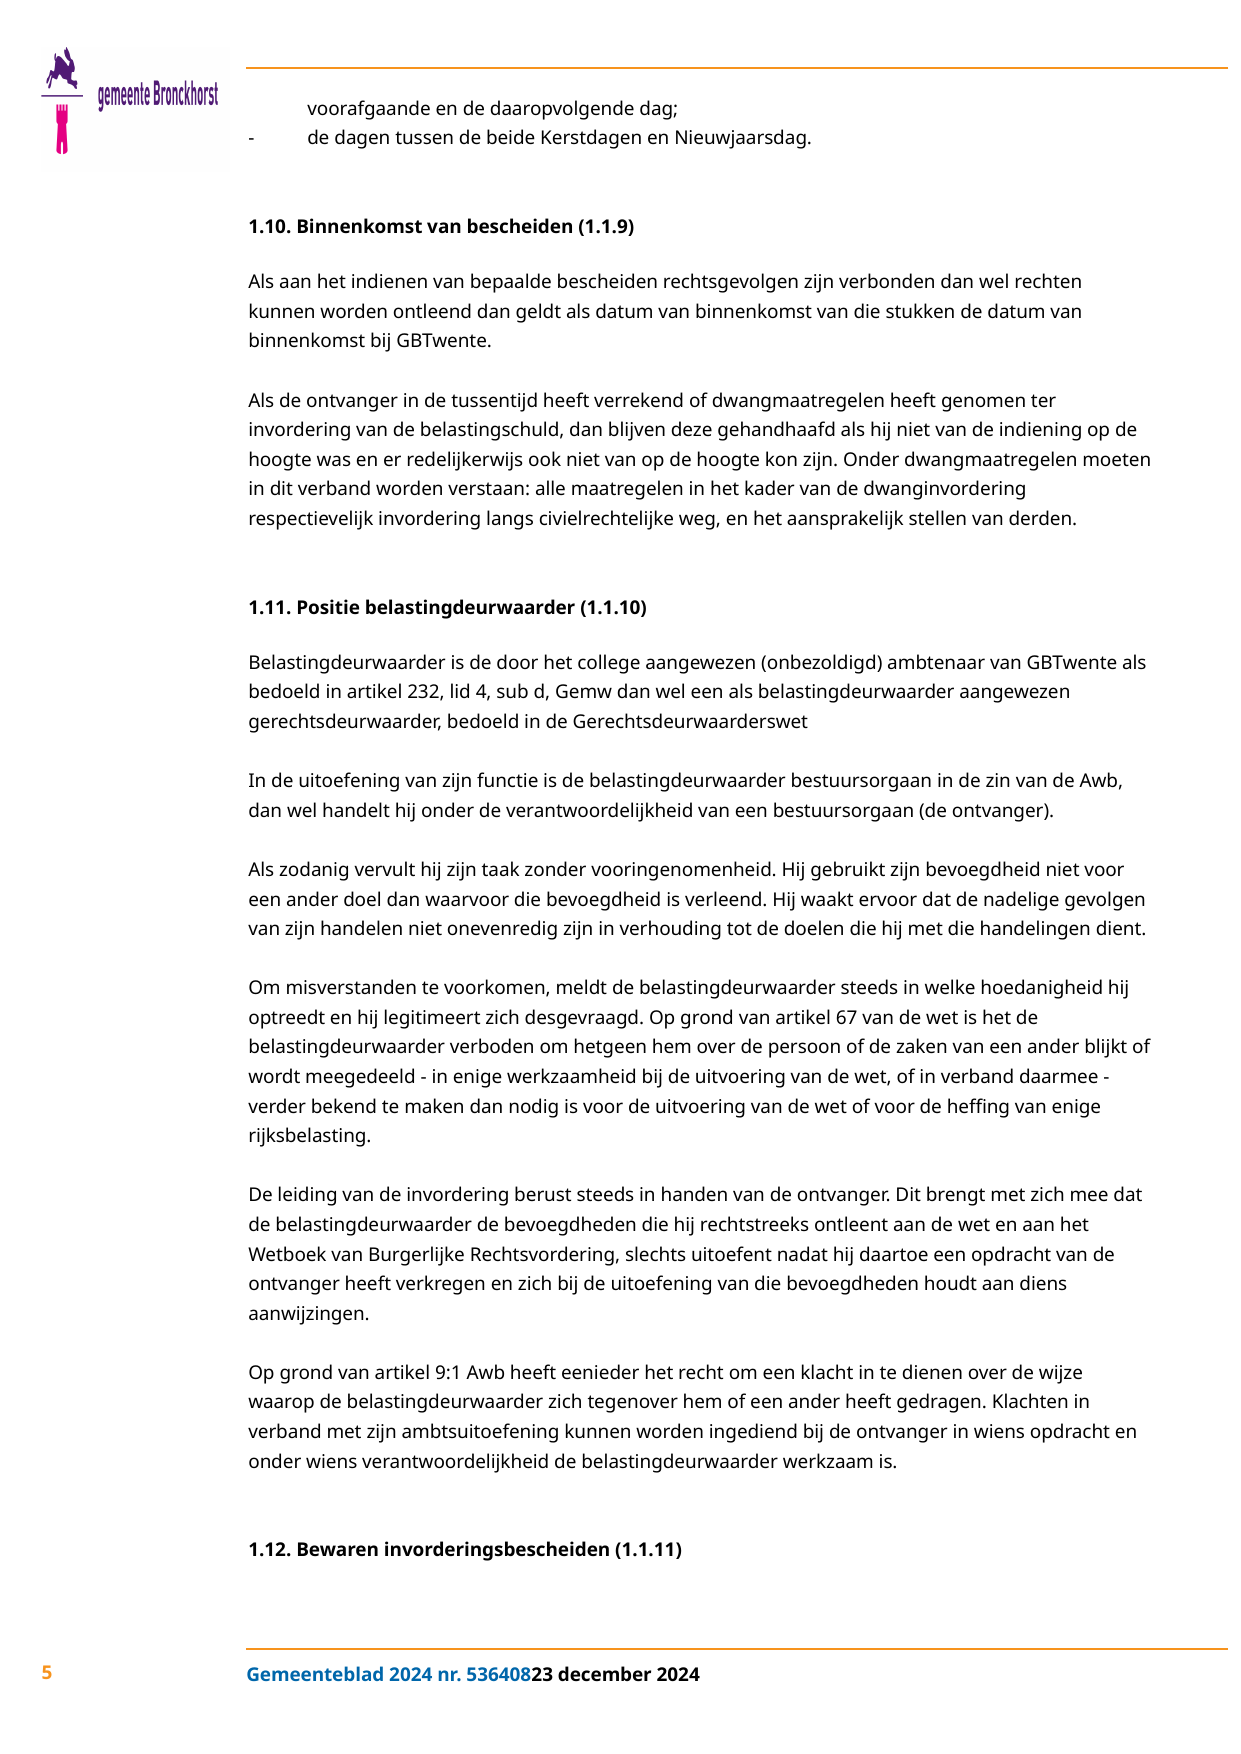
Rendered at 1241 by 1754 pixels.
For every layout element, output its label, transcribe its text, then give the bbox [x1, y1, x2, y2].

text In de uitoefening van zijn functie is de belastingdeurwaarder bestuursorgaan in de zin van de Awb, dan wel handelt hij onder de verantwoordelijkheid van een bestuursorgaan (de ontvanger). [248, 767, 1152, 823]
text Om misverstanden te voorkomen, meldt de belastingdeurwaarder steeds in welke hoedanigheid hij optreedt en hij legitimeert zich desgevraagd. Op grond van artikel 67 van de wet is het de belastingdeurwaarder verboden om hetgeen hem over de persoon of de zaken van een ander blijkt of wordt meegedeeld - in enige werkzaamheid bij de uitvoering van de wet, of in verband daarmee - verder bekend te maken dan nodig is voor de uitvoering van de wet of voor de heffing van enige rijksbelasting. [248, 974, 1152, 1148]
text De leiding van de invordering berust steeds in handen van de ontvanger. Dit brengt met zich mee dat de belastingdeurwaarder de bevoegdheden die hij rechtstreeks ontleent aan de wet en aan het Wetboek van Burgerlijke Rechtsvordering, slechts uitoefent nadat hij daartoe een opdracht van de ontvanger heeft verkregen en zich bij de uitoefening van die bevoegdheden houdt aan diens aanwijzingen. [248, 1182, 1152, 1326]
list de dagen tussen de beide Kerstdagen en Nieuwjaarsdag. [248, 124, 1152, 150]
list voorafgaande en de daaropvolgende dag; [248, 95, 1152, 121]
text 1.10. Binnenkomst van bescheiden (1.1.9) [248, 213, 1152, 239]
text Als aan het indienen van bepaalde bescheiden rechtsgevolgen zijn verbonden dan wel rechten kunnen worden ontleend dan geldt als datum van binnenkomst van die stukken de datum van binnenkomst bij GBTwente. [248, 268, 1152, 353]
text Als zodanig vervult hij zijn taak zonder vooringenomenheid. Hij gebruikt zijn bevoegdheid niet voor een ander doel dan waarvoor die bevoegdheid is verleend. Hij waakt ervoor dat de nadelige gevolgen van zijn handelen niet onevenredig zijn in verhouding tot de doelen die hij met die handelingen dient. [248, 856, 1152, 941]
text 1.11. Positie belastingdeurwaarder (1.1.10) [248, 594, 1152, 619]
picture [41, 47, 231, 172]
text Als de ontvanger in de tussentijd heeft verrekend of dwangmaatregelen heeft genomen ter invordering van de belastingschuld, dan blijven deze gehandhaafd als hij niet van de indiening op de hoogte was en er redelijkerwijs ook niet van op de hoogte kon zijn. Onder dwangmaatregelen moeten in dit verband worden verstaan: alle maatregelen in het kader van de dwanginvordering respectievelijk invordering langs civielrechtelijke weg, en het aansprakelijk stellen van derden. [248, 387, 1152, 531]
text Belastingdeurwaarder is de door het college aangewezen (onbezoldigd) ambtenaar van GBTwente als bedoeld in artikel 232, lid 4, sub d, Gemw dan wel een als belastingdeurwaarder aangewezen gerechtsdeurwaarder, bedoeld in de Gerechtsdeurwaarderswet [248, 649, 1152, 734]
text Op grond van artikel 9:1 Awb heeft eenieder het recht om een klacht in te dienen over de wijze waarop de belastingdeurwaarder zich tegenover hem of een ander heeft gedragen. Klachten in verband met zijn ambtsuitoefening kunnen worden ingediend bij de ontvanger in wiens opdracht en onder wiens verantwoordelijkheid de belastingdeurwaarder werkzaam is. [248, 1359, 1152, 1474]
text 1.12. Bewaren invorderingsbescheiden (1.1.11) [248, 1537, 1152, 1562]
